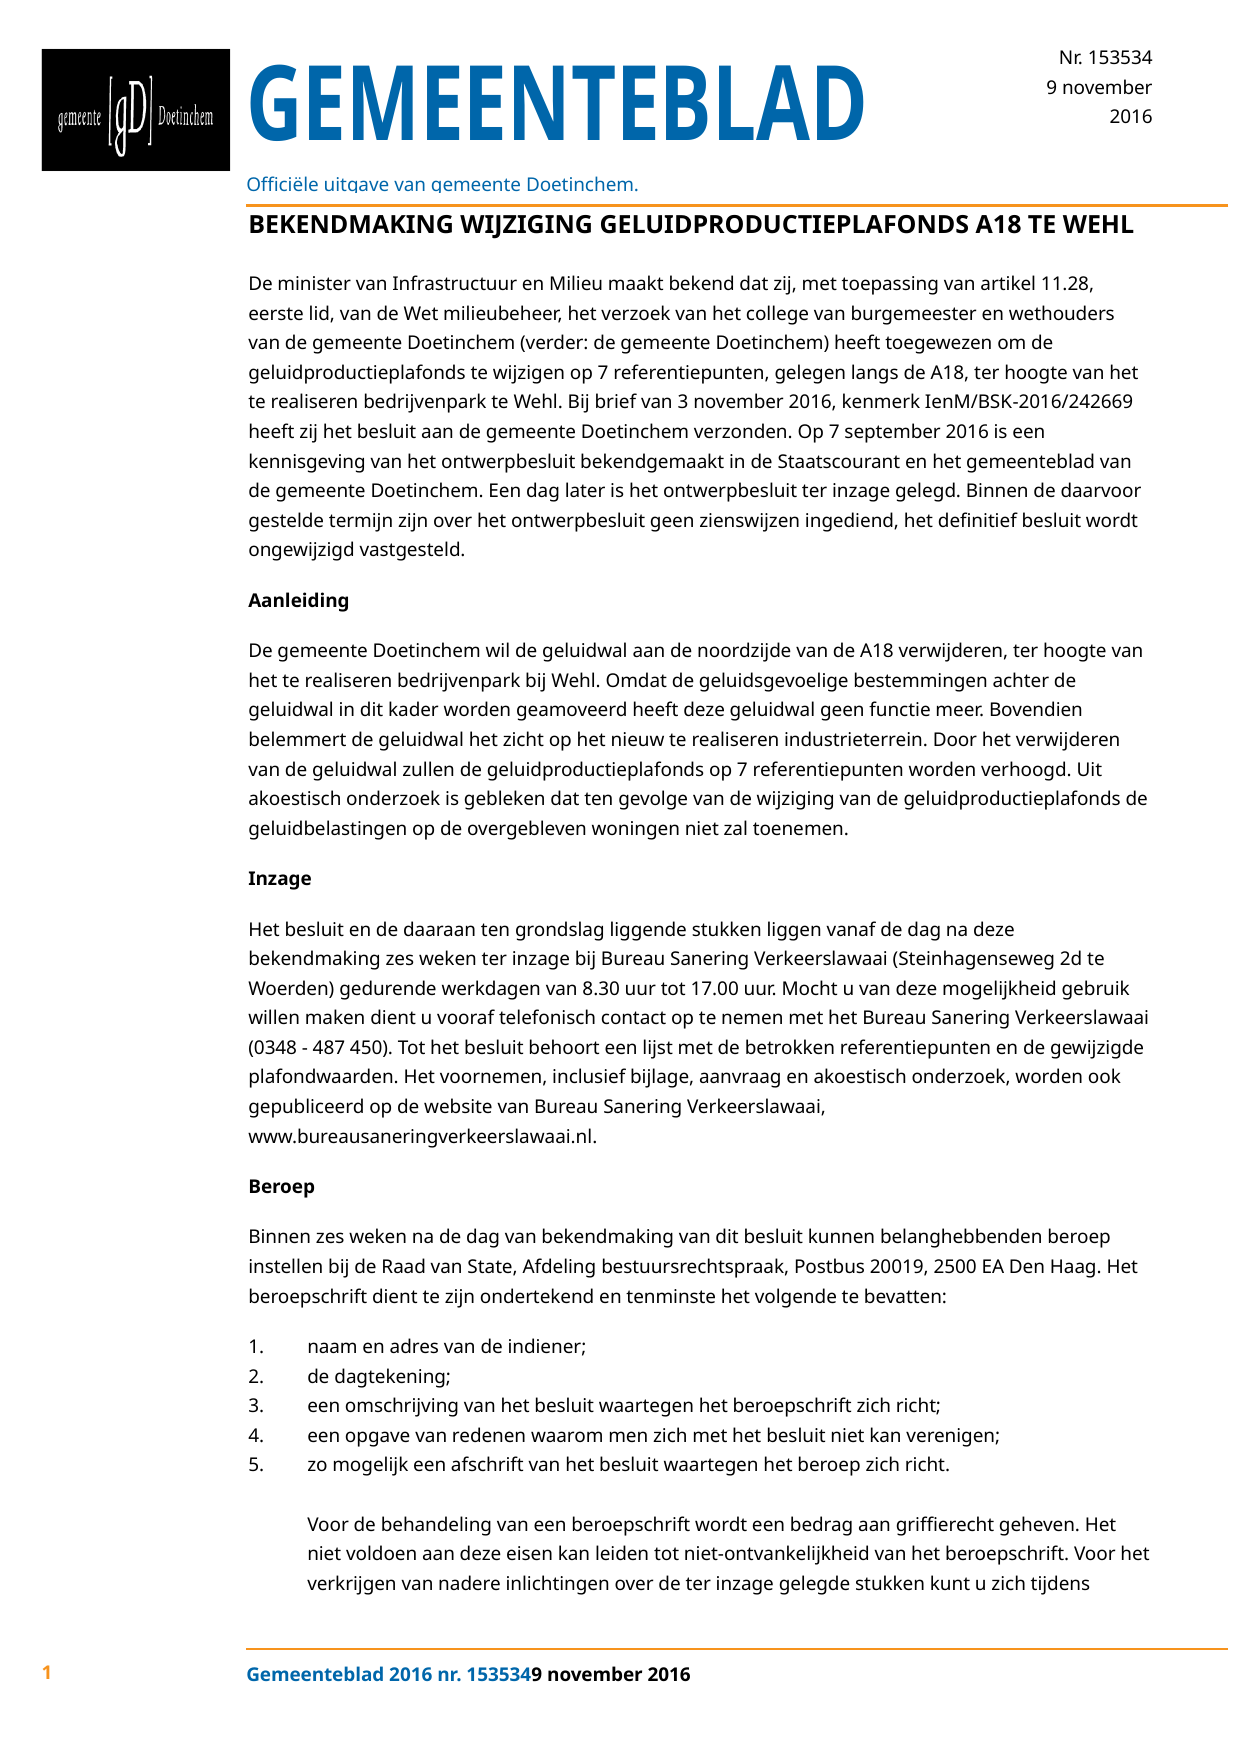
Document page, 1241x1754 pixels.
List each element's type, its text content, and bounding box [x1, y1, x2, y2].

list een opgave van redenen waarom men zich met het besluit niet kan verenigen; [248, 1422, 1152, 1448]
text Het besluit en de daaraan ten grondslag liggende stukken liggen vanaf de dag na deze bekendmaking zes weken ter inzage bij Bureau Sanering Verkeerslawaai (Steinhagenseweg 2d te Woerden) gedurende werkdagen van 8.30 uur tot 17.00 uur. Mocht u van deze mogelijkheid gebruik willen maken dient u vooraf telefonisch contact op te nemen met het Bureau Sanering Verkeerslawaai (0348 ‑ 487 450). Tot het besluit behoort een lijst met de betrokken referentiepunten en de gewijzigde plafondwaarden. Het voornemen, inclusief bijlage, aanvraag en akoestisch onderzoek, worden ook gepubliceerd op de website van Bureau Sanering Verkeerslawaai, www.bureausaneringverkeerslawaai.nl. [248, 916, 1152, 1148]
text Aanleiding [248, 587, 1152, 613]
text BEKENDMAKING WIJZIGING GELUIDPRODUCTIEPLAFONDS A18 TE WEHL [248, 207, 1152, 241]
list een omschrijving van het besluit waartegen het beroepschrift zich richt; [248, 1392, 1152, 1418]
text Beroep [248, 1173, 1152, 1199]
text De gemeente Doetinchem wil de geluidwal aan de noordzijde van de A18 verwijderen, ter hoogte van het te realiseren bedrijvenpark bij Wehl. Omdat de geluidsgevoelige bestemmingen achter de geluidwal in dit kader worden geamoveerd heeft deze geluidwal geen functie meer. Bovendien belemmert de geluidwal het zicht op het nieuw te realiseren industrieterrein. Door het verwijderen van de geluidwal zullen de geluidproductieplafonds op 7 referentiepunten worden verhoogd. Uit akoestisch onderzoek is gebleken dat ten gevolge van de wijziging van de geluidproductieplafonds de geluidbelastingen op de overgebleven woningen niet zal toenemen. [248, 637, 1152, 841]
list Voor de behandeling van een beroepschrift wordt een bedrag aan griffierecht geheven. Het niet voldoen aan deze eisen kan leiden tot niet-ontvankelijkheid van het beroepschrift. Voor het verkrijgen van nadere inlichtingen over de ter inzage gelegde stukken kunt u zich tijdens [248, 1511, 1152, 1596]
list de dagtekening; [248, 1363, 1152, 1388]
list naam en adres van de indiener; [248, 1333, 1152, 1359]
text Inzage [248, 865, 1152, 891]
picture [41, 47, 231, 172]
text De minister van Infrastructuur en Milieu maakt bekend dat zij, met toepassing van artikel 11.28, eerste lid, van de Wet milieubeheer, het verzoek van het college van burgemeester en wethouders van de gemeente Doetinchem (verder: de gemeente Doetinchem) heeft toegewezen om de geluidproductieplafonds te wijzigen op 7 referentiepunten, gelegen langs de A18, ter hoogte van het te realiseren bedrijvenpark te Wehl. Bij brief van 3 november 2016, kenmerk IenM/BSK‑2016/242669 heeft zij het besluit aan de gemeente Doetinchem verzonden. Op 7 september 2016 is een kennisgeving van het ontwerpbesluit bekendgemaakt in de Staatscourant en het gemeenteblad van de gemeente Doetinchem. Een dag later is het ontwerpbesluit ter inzage gelegd. Binnen de daarvoor gestelde termijn zijn over het ontwerpbesluit geen zienswijzen ingediend, het definitief besluit wordt ongewijzigd vastgesteld. [248, 270, 1152, 562]
text Binnen zes weken na de dag van bekendmaking van dit besluit kunnen belanghebbenden beroep instellen bij de Raad van State, Afdeling bestuursrechtspraak, Postbus 20019, 2500 EA Den Haag. Het beroepschrift dient te zijn ondertekend en tenminste het volgende te bevatten: [248, 1224, 1152, 1308]
list zo mogelijk een afschrift van het besluit waartegen het beroep zich richt. [248, 1452, 1152, 1477]
